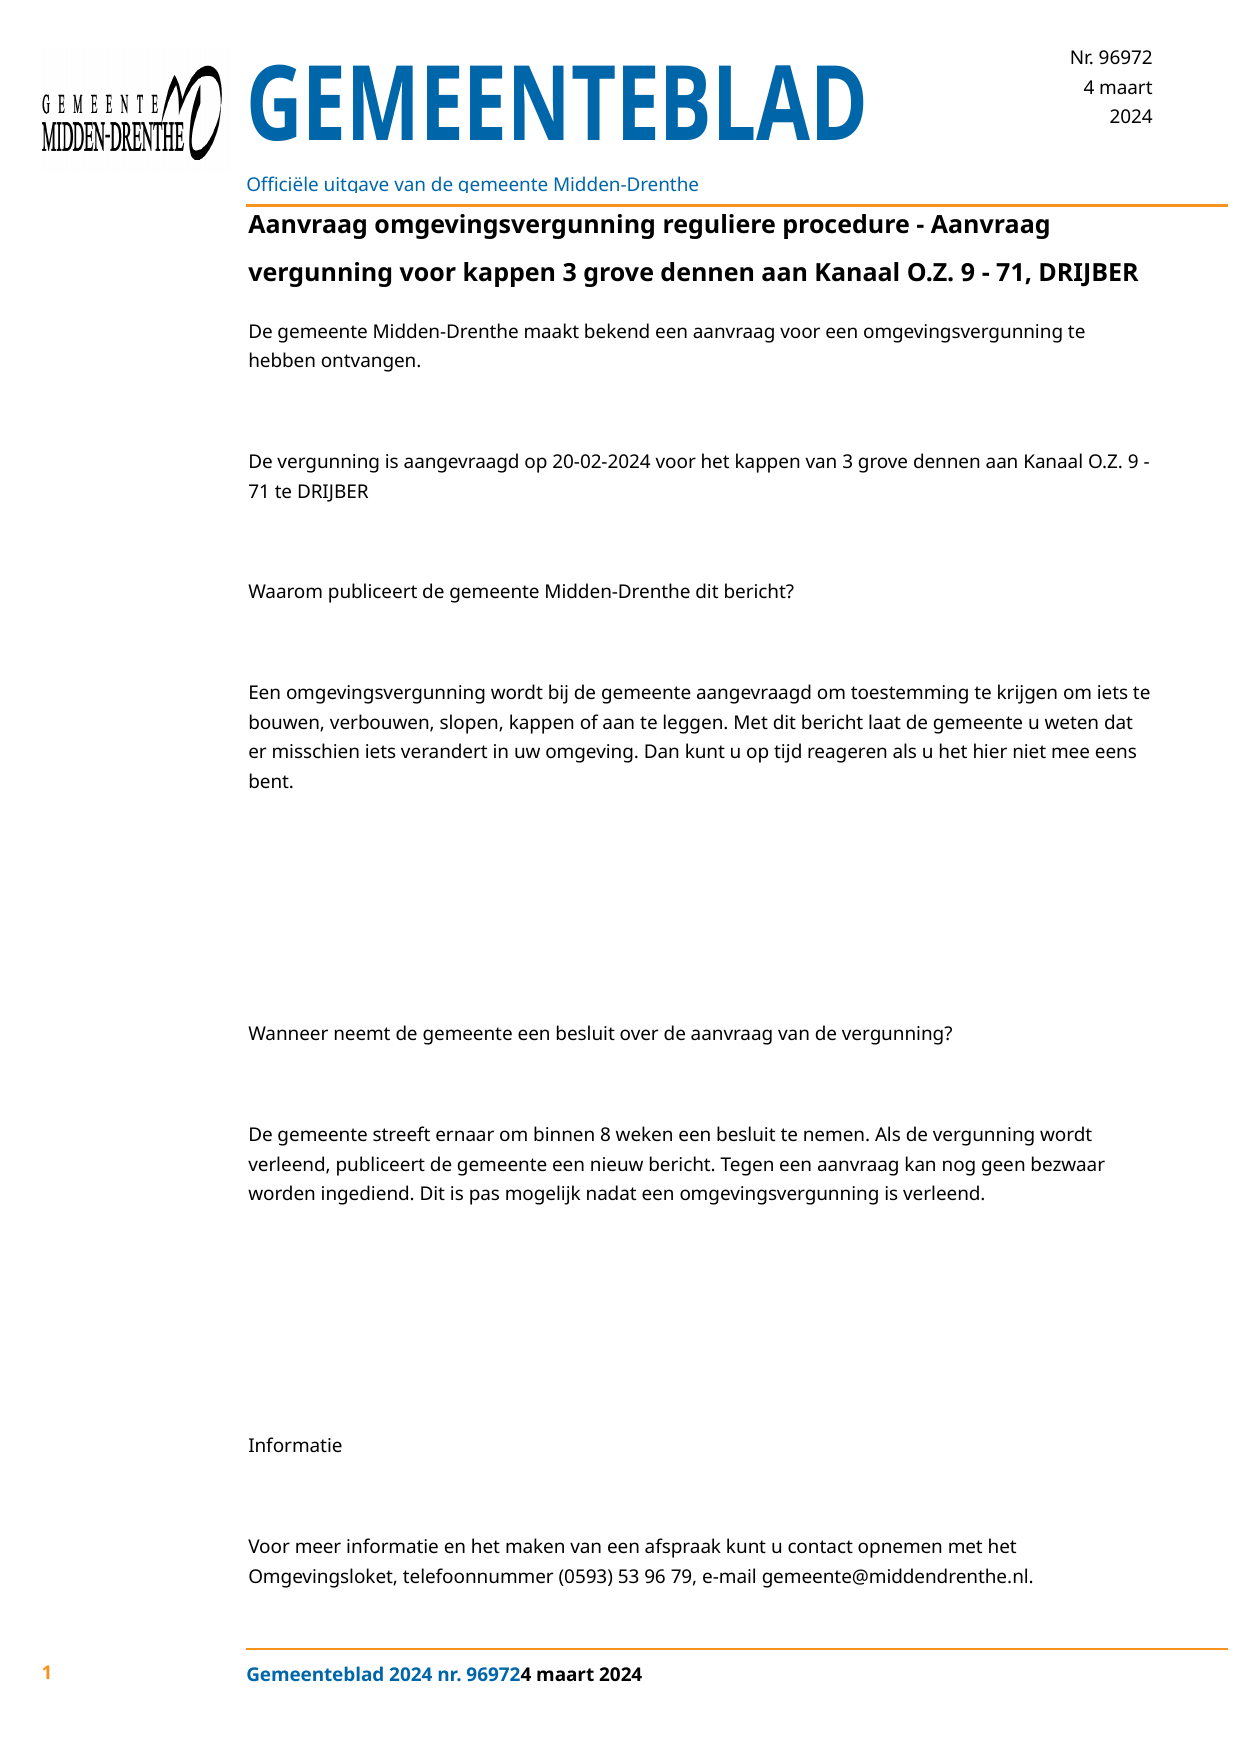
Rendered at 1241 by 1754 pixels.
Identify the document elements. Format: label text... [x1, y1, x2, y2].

text Waarom publiceert de gemeente Midden-Drenthe dit bericht? [248, 579, 1152, 604]
picture [41, 47, 231, 172]
text De vergunning is aangevraagd op 20-02-2024 voor het kappen van 3 grove dennen aan Kanaal O.Z. 9 - 71 te DRIJBER [248, 448, 1152, 504]
text Informatie [248, 1432, 1152, 1458]
text Een omgevingsvergunning wordt bij de gemeente aangevraagd om toestemming te krijgen om iets te bouwen, verbouwen, slopen, kappen of aan te leggen. Met dit bericht laat de gemeente u weten dat er misschien iets verandert in uw omgeving. Dan kunt u op tijd reageren als u het hier niet mee eens bent. [248, 679, 1152, 794]
text Aanvraag omgevingsvergunning reguliere procedure - Aanvraag vergunning voor kappen 3 grove dennen aan Kanaal O.Z. 9 - 71, DRIJBER [248, 207, 1152, 288]
text Wanneer neemt de gemeente een besluit over de aanvraag van de vergunning? [248, 1020, 1152, 1046]
text Voor meer informatie en het maken van een afspraak kunt u contact opnemen met het Omgevingsloket, telefoonnummer (0593) 53 96 79, e-mail gemeente@middendrenthe.nl. [248, 1533, 1152, 1589]
text De gemeente streeft ernaar om binnen 8 weken een besluit te nemen. Als de vergunning wordt verleend, publiceert de gemeente een nieuw bericht. Tegen een aanvraag kan nog geen bezwaar worden ingediend. Dit is pas mogelijk nadat een omgevingsvergunning is verleend. [248, 1121, 1152, 1206]
text De gemeente Midden-Drenthe maakt bekend een aanvraag voor een omgevingsvergunning te hebben ontvangen. [248, 318, 1152, 373]
